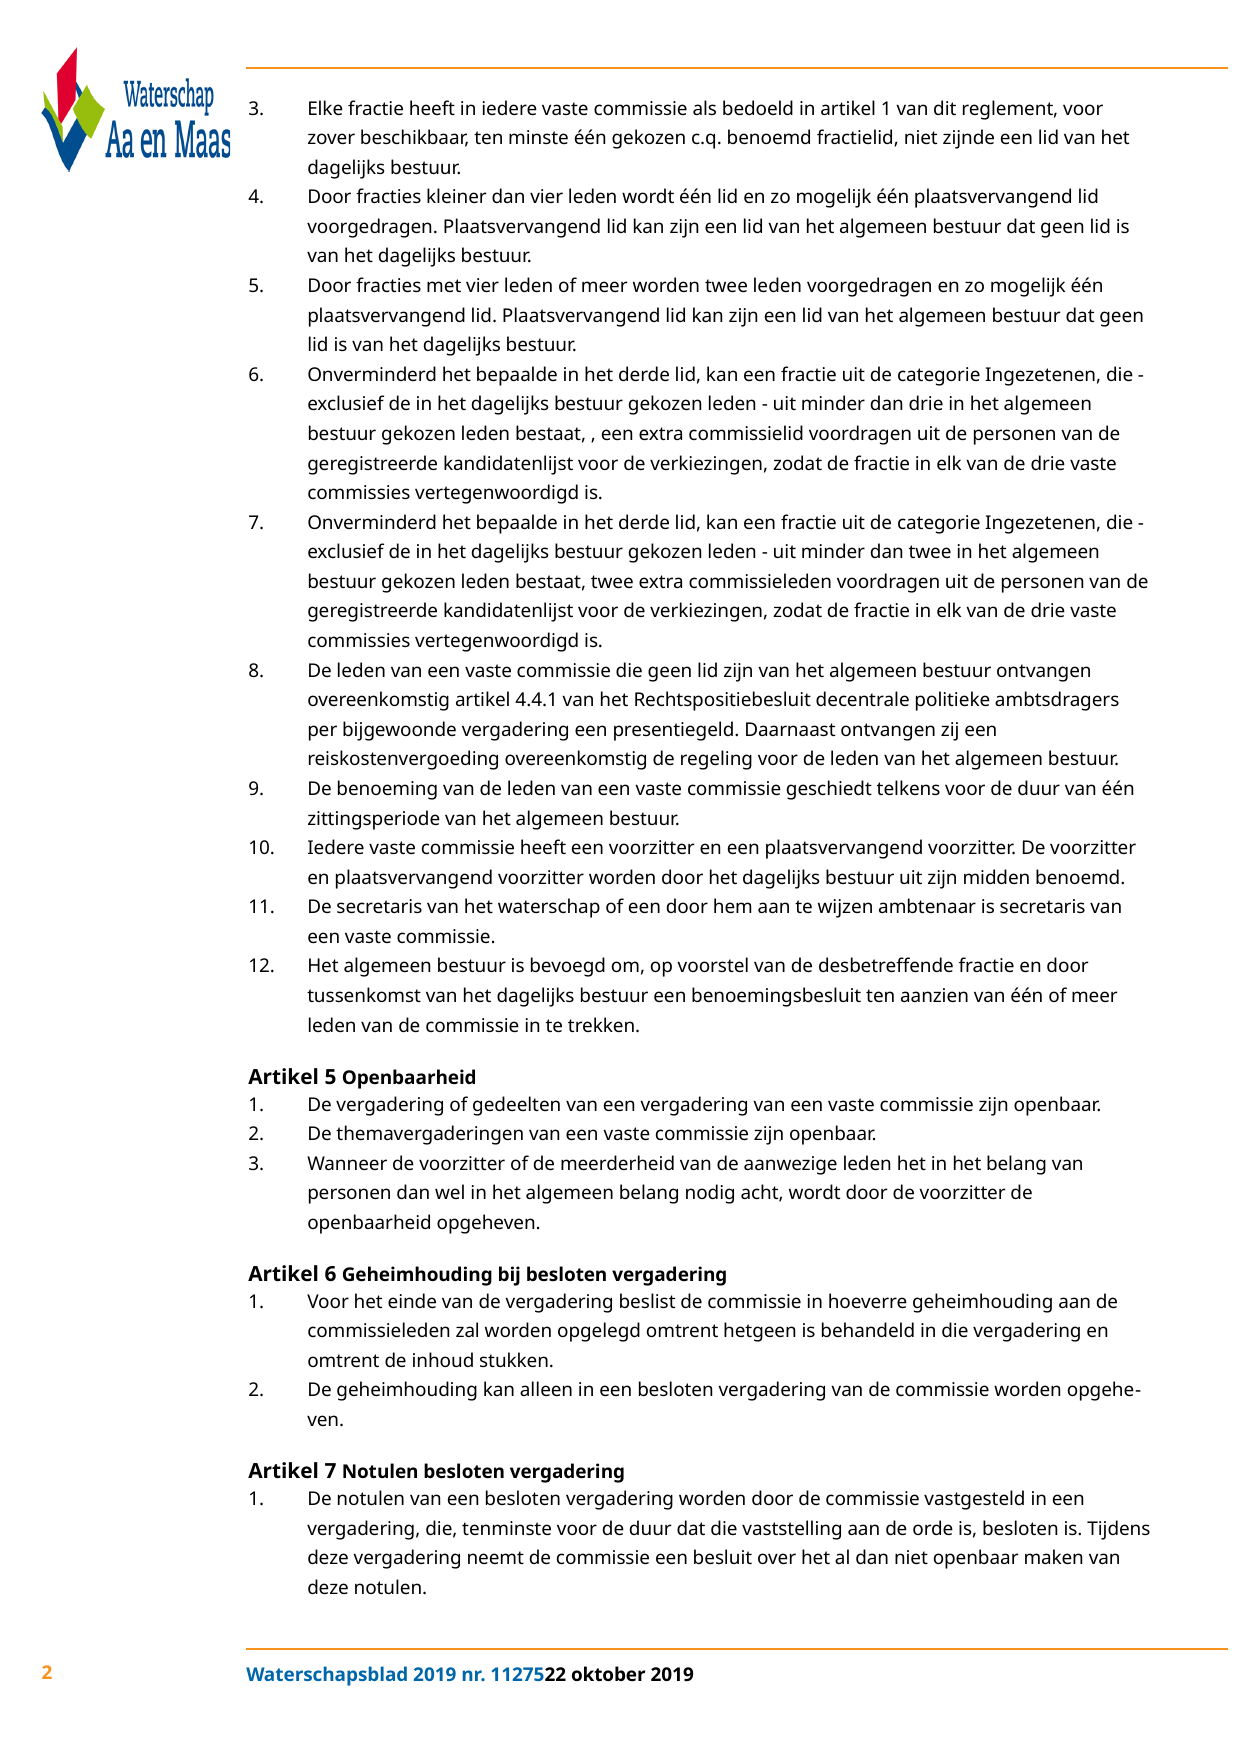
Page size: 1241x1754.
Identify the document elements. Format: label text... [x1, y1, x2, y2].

list Elke fractie heeft in iedere vaste commissie als bedoeld in artikel 1 van dit reglement, voor zover beschikbaar, ten minste één gekozen c.q. benoemd fractielid, niet zijnde een lid van het dagelijks bestuur. [248, 95, 1152, 180]
list De leden van een vaste commissie die geen lid zijn van het algemeen bestuur ontvangen overeenkomstig artikel 4.4.1 van het Rechtspositiebesluit decentrale politieke ambtsdragers per bijgewoonde vergadering een presentiegeld. Daarnaast ontvangen zij een reiskostenvergoeding overeenkomstig de regeling voor de leden van het algemeen bestuur. [248, 657, 1152, 771]
list Door fracties met vier leden of meer worden twee leden voorgedragen en zo mogelijk één plaatsvervangend lid. Plaatsvervangend lid kan zijn een lid van het algemeen bestuur dat geen lid is van het dagelijks bestuur. [248, 272, 1152, 357]
list De vergadering of gedeelten van een vergadering van een vaste commissie zijn openbaar. [248, 1091, 1152, 1116]
list Door fracties kleiner dan vier leden wordt één lid en zo mogelijk één plaatsvervangend lid voorgedragen. Plaatsvervangend lid kan zijn een lid van het algemeen bestuur dat geen lid is van het dagelijks bestuur. [248, 183, 1152, 268]
list Wanneer de voorzitter of de meerderheid van de aanwezige leden het in het belang van personen dan wel in het algemeen belang nodig acht, wordt door de voorzitter de openbaarheid opgeheven. [248, 1150, 1152, 1235]
list Onverminderd het bepaalde in het derde lid, kan een fractie uit de categorie Ingezetenen, die - exclusief de in het dagelijks bestuur gekozen leden - uit minder dan twee in het algemeen bestuur gekozen leden bestaat, twee extra commissieleden voordragen uit de personen van de geregistreerde kandidatenlijst voor de verkiezingen, zodat de fractie in elk van de drie vaste commissies vertegenwoordigd is. [248, 509, 1152, 653]
picture [41, 47, 231, 172]
list De benoeming van de leden van een vaste commissie geschiedt telkens voor de duur van één zittingsperiode van het algemeen bestuur. [248, 775, 1152, 831]
list Onverminderd het bepaalde in het derde lid, kan een fractie uit de categorie Ingezetenen, die - exclusief de in het dagelijks bestuur gekozen leden - uit minder dan drie in het algemeen bestuur gekozen leden bestaat, , een extra commissielid voordragen uit de personen van de geregistreerde kandidatenlijst voor de verkiezingen, zodat de fractie in elk van de drie vaste commissies vertegenwoordigd is. [248, 361, 1152, 505]
list Voor het einde van de vergadering beslist de commissie in hoeverre geheimhouding aan de commissieleden zal worden opgelegd omtrent hetgeen is behandeld in die vergadering en omtrent de inhoud stukken. [248, 1288, 1152, 1373]
list De themavergaderingen van een vaste commissie zijn openbaar. [248, 1120, 1152, 1146]
list Iedere vaste commissie heeft een voorzitter en een plaatsvervangend voorzitter. De voorzitter en plaatsvervangend voorzitter worden door het dagelijks bestuur uit zijn midden benoemd. [248, 834, 1152, 890]
list De notulen van een besloten vergadering worden door de commissie vastgesteld in een vergadering, die, tenminste voor de duur dat die vaststelling aan de orde is, besloten is. Tijdens deze vergadering neemt de commissie een besluit over het al dan niet openbaar maken van deze notulen. [248, 1485, 1152, 1599]
text Artikel 6 Geheimhouding bij besloten vergadering [248, 1259, 1152, 1288]
text Artikel 5 Openbaarheid [248, 1062, 1152, 1091]
list Het algemeen bestuur is bevoegd om, op voorstel van de desbetreffende fractie en door tussenkomst van het dagelijks bestuur een benoemingsbesluit ten aanzien van één of meer leden van de commissie in te trekken. [248, 953, 1152, 1038]
list De geheimhouding kan alleen in een besloten vergadering van de commissie worden opgehe­ven. [248, 1377, 1152, 1432]
text Artikel 7 Notulen besloten vergadering [248, 1457, 1152, 1485]
list De secretaris van het waterschap of een door hem aan te wijzen ambtenaar is secretaris van een vaste commissie. [248, 893, 1152, 949]
